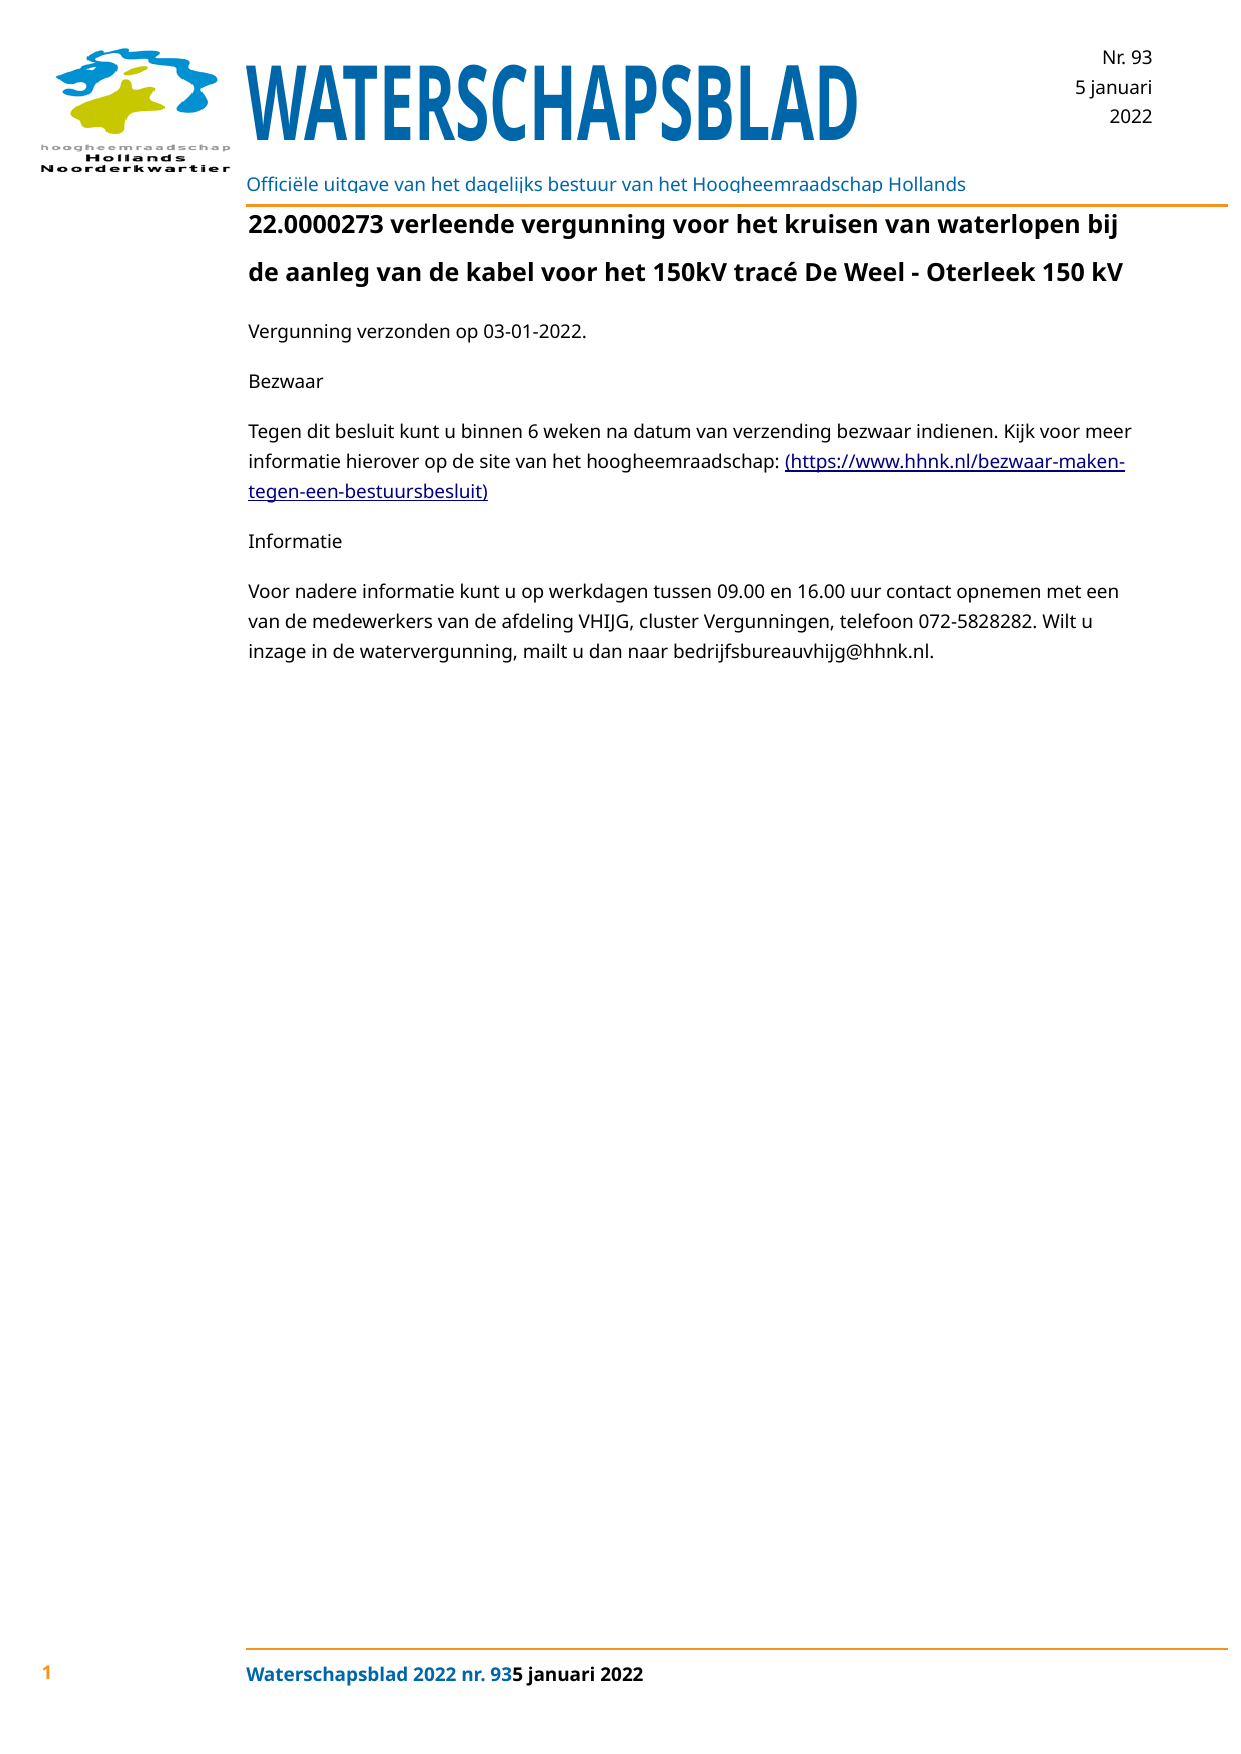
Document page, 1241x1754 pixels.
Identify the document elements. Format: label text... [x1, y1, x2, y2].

text Bezwaar [248, 368, 1152, 394]
picture [41, 47, 231, 172]
text Voor nadere informatie kunt u op werkdagen tussen 09.00 en 16.00 uur contact opnemen met een van de medewerkers van de afdeling VHIJG, cluster Vergunningen, telefoon 072-5828282. Wilt u inzage in de watervergunning, mailt u dan naar bedrijfsbureauvhijg@hhnk.nl. [248, 579, 1152, 664]
text 22.0000273 verleende vergunning voor het kruisen van waterlopen bij de aanleg van de kabel voor het 150kV tracé De Weel - Oterleek 150 kV [248, 207, 1152, 288]
text Tegen dit besluit kunt u binnen 6 weken na datum van verzending bezwaar indienen. Kijk voor meer informatie hierover op de site van het hoogheemraadschap: (https://www.hhnk.nl/bezwaar-maken-tegen-een-bestuursbesluit) [248, 419, 1152, 504]
text Vergunning verzonden op 03-01-2022. [248, 318, 1152, 344]
text Informatie [248, 528, 1152, 554]
